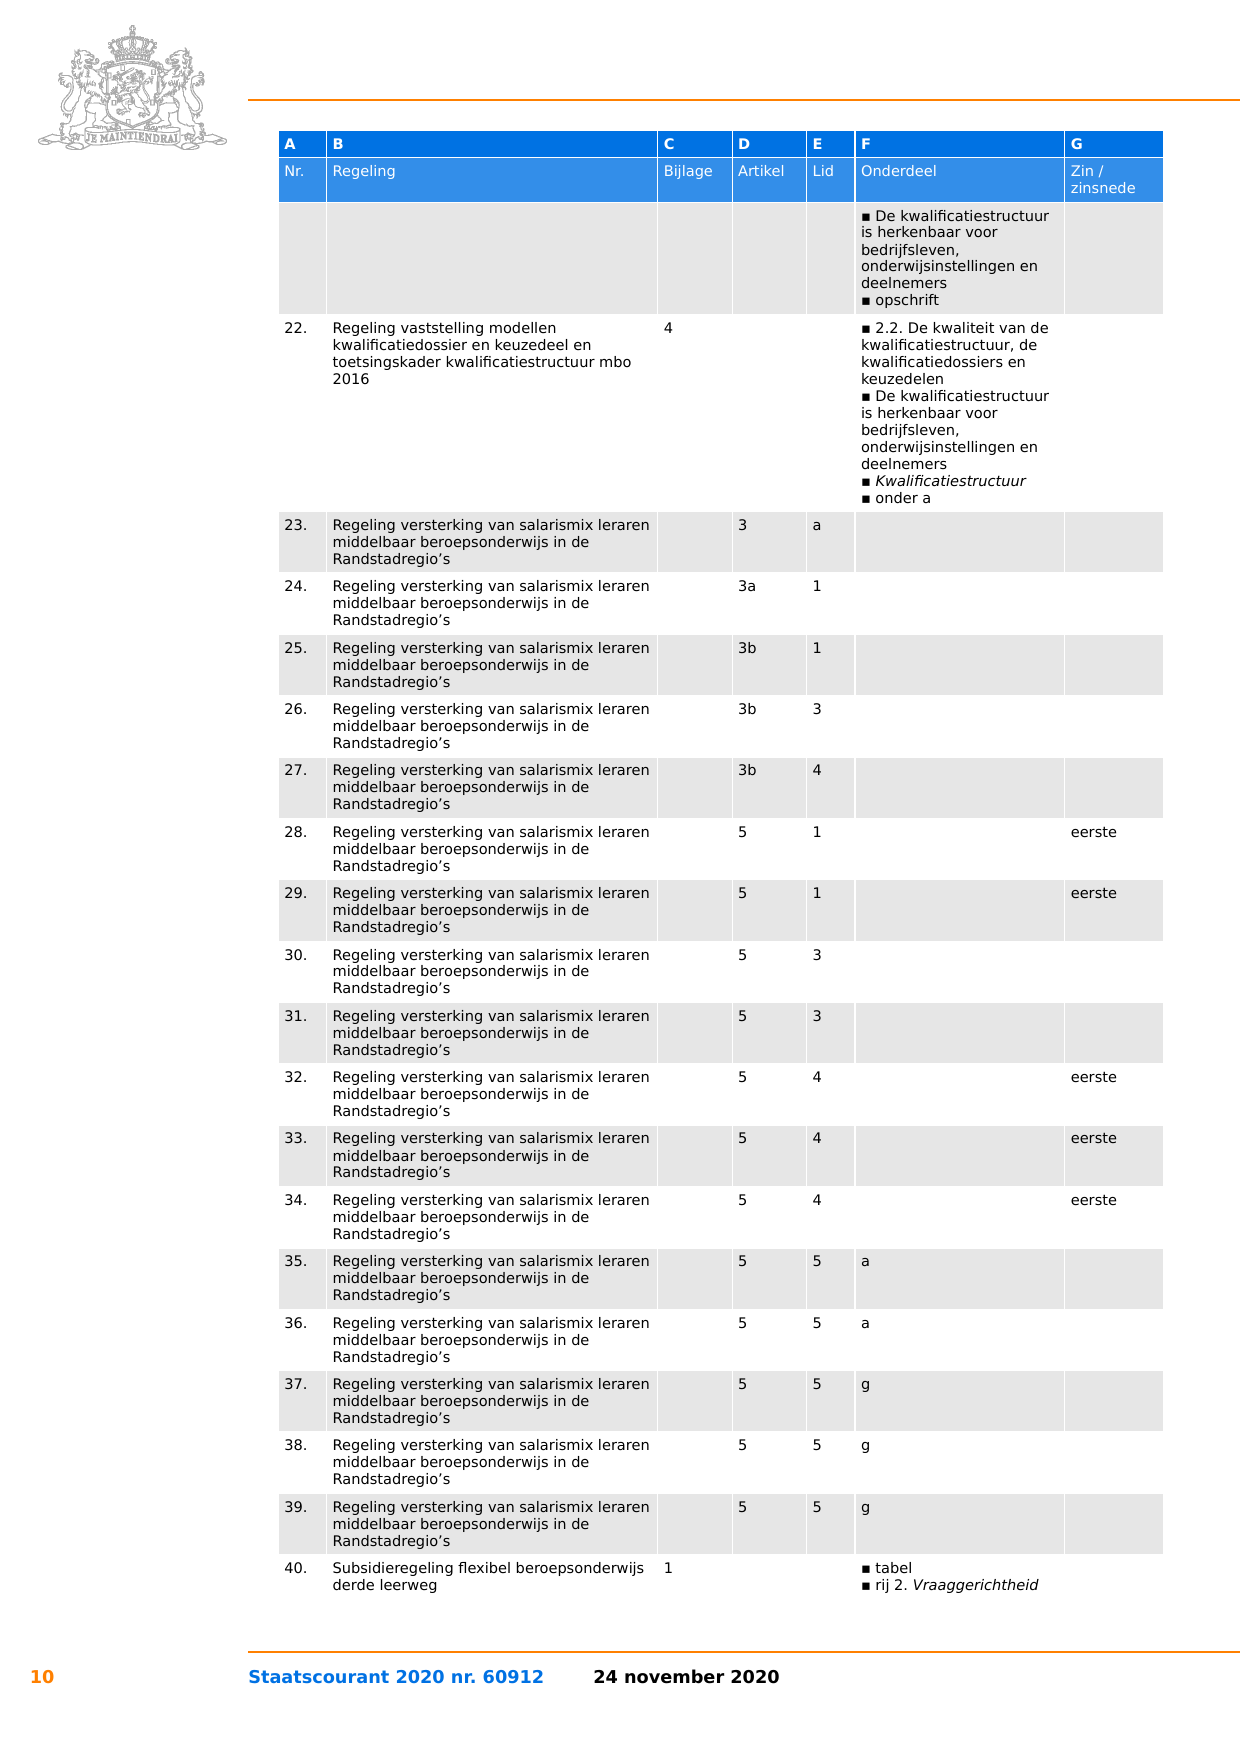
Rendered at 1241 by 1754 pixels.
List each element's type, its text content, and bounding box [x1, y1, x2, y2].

table_cell 4 [807, 1064, 854, 1125]
table_cell Regeling versterking van salarismix leraren middelbaar beroepsonderwijs in de Randstadregio’s [327, 819, 657, 879]
table_cell Regeling versterking van salarismix leraren middelbaar beroepsonderwijs in de Randstadregio’s [327, 1003, 657, 1063]
table_cell eerste [1065, 1187, 1163, 1247]
table_cell Nr. [279, 158, 326, 202]
table_cell 3a [733, 574, 806, 634]
table_cell [1065, 315, 1163, 511]
table_cell [856, 1187, 1064, 1247]
table_cell Regeling versterking van salarismix leraren middelbaar beroepsonderwijs in de Randstadregio’s [327, 942, 657, 1002]
table_cell 1 [807, 819, 854, 879]
table_cell 5 [733, 1064, 806, 1125]
table_cell eerste [1065, 880, 1163, 941]
table_header C [658, 131, 732, 157]
table_cell [1065, 1555, 1163, 1598]
table_cell 5 [733, 942, 806, 1002]
table_cell [1065, 1494, 1163, 1554]
table_cell 32. [279, 1064, 326, 1125]
table_cell [658, 819, 732, 879]
table_cell Onderdeel [856, 158, 1064, 202]
table_cell [658, 1371, 732, 1431]
table_cell Artikel [733, 158, 806, 202]
table_cell 4 [658, 315, 732, 511]
table_cell [856, 758, 1064, 818]
table_cell g [856, 1371, 1064, 1431]
table_cell [856, 635, 1064, 695]
table_cell 3b [733, 758, 806, 818]
table_cell ▪ De kwalificatiestructuur is herkenbaar voor bedrijfsleven, onderwijsinstellingen en deelnemers ▪ opschrift [856, 203, 1064, 314]
table_cell Regeling versterking van salarismix leraren middelbaar beroepsonderwijs in de Randstadregio’s [327, 1187, 657, 1247]
table_cell 38. [279, 1433, 326, 1493]
picture [38, 25, 227, 150]
table_cell 5 [733, 1126, 806, 1186]
table_cell [658, 1187, 732, 1247]
table_header B [327, 131, 657, 157]
table_cell 37. [279, 1371, 326, 1431]
table_cell a [807, 512, 854, 572]
table_cell [658, 635, 732, 695]
table_cell eerste [1065, 1064, 1163, 1125]
table_cell 5 [807, 1371, 854, 1431]
table_cell [658, 1003, 732, 1063]
table_cell eerste [1065, 819, 1163, 879]
table_header D [733, 131, 806, 157]
table_cell ▪ tabel ▪ rij 2. Vraaggerichtheid [856, 1555, 1064, 1598]
table_cell [1065, 1003, 1163, 1063]
table_cell 3b [733, 696, 806, 757]
table_cell g [856, 1433, 1064, 1493]
table_cell 5 [807, 1249, 854, 1309]
table_cell Regeling versterking van salarismix leraren middelbaar beroepsonderwijs in de Randstadregio’s [327, 696, 657, 757]
table_cell g [856, 1494, 1064, 1554]
table_cell 3 [807, 696, 854, 757]
table_cell Regeling versterking van salarismix leraren middelbaar beroepsonderwijs in de Randstadregio’s [327, 758, 657, 818]
table_cell Zin / zinsnede [1065, 158, 1163, 202]
table_cell 1 [658, 1555, 732, 1598]
table_cell [658, 574, 732, 634]
table_cell 5 [733, 1433, 806, 1493]
table_cell [1065, 203, 1163, 314]
table_cell [733, 315, 806, 511]
table_cell [658, 1126, 732, 1186]
table_cell 1 [807, 635, 854, 695]
table_cell Regeling vaststelling modellen kwalificatiedossier en keuzedeel en toetsingskader kwalificatiestructuur mbo 2016 [327, 315, 657, 511]
table_cell [856, 574, 1064, 634]
table_cell 5 [733, 819, 806, 879]
table_cell 4 [807, 1187, 854, 1247]
table_cell 27. [279, 758, 326, 818]
table_cell [733, 203, 806, 314]
table_cell [1065, 942, 1163, 1002]
table_cell [658, 1249, 732, 1309]
table_header G [1065, 131, 1163, 157]
table_cell [856, 1126, 1064, 1186]
table_header E [807, 131, 854, 157]
table_cell Regeling versterking van salarismix leraren middelbaar beroepsonderwijs in de Randstadregio’s [327, 1494, 657, 1554]
table_header F [856, 131, 1064, 157]
table_cell [1065, 1310, 1163, 1370]
table_cell 33. [279, 1126, 326, 1186]
table_cell [1065, 512, 1163, 572]
table_cell [658, 1494, 732, 1554]
table_cell 4 [807, 1126, 854, 1186]
table_cell [733, 1555, 806, 1598]
table_cell 1 [807, 880, 854, 941]
table_cell [807, 315, 854, 511]
table_cell 28. [279, 819, 326, 879]
table_cell 36. [279, 1310, 326, 1370]
table_cell [658, 942, 732, 1002]
table_cell 39. [279, 1494, 326, 1554]
table_cell 1 [807, 574, 854, 634]
table_cell [856, 1003, 1064, 1063]
table_cell Regeling versterking van salarismix leraren middelbaar beroepsonderwijs in de Randstadregio’s [327, 1249, 657, 1309]
table_cell [1065, 1433, 1163, 1493]
table_cell 3b [733, 635, 806, 695]
table_cell eerste [1065, 1126, 1163, 1186]
table_cell Bijlage [658, 158, 732, 202]
table_cell Regeling versterking van salarismix leraren middelbaar beroepsonderwijs in de Randstadregio’s [327, 1126, 657, 1186]
table_cell Regeling versterking van salarismix leraren middelbaar beroepsonderwijs in de Randstadregio’s [327, 1433, 657, 1493]
table_cell [658, 1433, 732, 1493]
table_cell [807, 1555, 854, 1598]
table_cell [658, 696, 732, 757]
table_cell [279, 203, 326, 314]
table_cell 5 [733, 880, 806, 941]
table_cell 35. [279, 1249, 326, 1309]
table_cell [1065, 758, 1163, 818]
table_cell [1065, 635, 1163, 695]
table_cell 3 [807, 1003, 854, 1063]
table_cell 5 [733, 1310, 806, 1370]
table_header A [279, 131, 326, 157]
table_cell ▪ 2.2. De kwaliteit van de kwalificatiestructuur, de kwalificatiedossiers en keuzedelen ▪ De kwalificatiestructuur is herkenbaar voor bedrijfsleven, onderwijsinstellingen en deelnemers ▪ Kwalificatiestructuur ▪ onder a [856, 315, 1064, 511]
table_cell 5 [807, 1310, 854, 1370]
table_cell 24. [279, 574, 326, 634]
table_cell 5 [733, 1371, 806, 1431]
table_cell a [856, 1310, 1064, 1370]
table_cell 5 [807, 1494, 854, 1554]
table_cell 5 [807, 1433, 854, 1493]
table_cell 3 [733, 512, 806, 572]
table_cell Lid [807, 158, 854, 202]
table_cell Regeling versterking van salarismix leraren middelbaar beroepsonderwijs in de Randstadregio’s [327, 635, 657, 695]
table_cell 5 [733, 1249, 806, 1309]
table_cell [856, 512, 1064, 572]
table_cell 22. [279, 315, 326, 511]
table_cell [658, 1064, 732, 1125]
table_cell [658, 758, 732, 818]
table_cell [658, 880, 732, 941]
table_cell Regeling versterking van salarismix leraren middelbaar beroepsonderwijs in de Randstadregio’s [327, 1371, 657, 1431]
table_cell 4 [807, 758, 854, 818]
table_cell [856, 880, 1064, 941]
table_cell [1065, 1249, 1163, 1309]
table_cell Regeling versterking van salarismix leraren middelbaar beroepsonderwijs in de Randstadregio’s [327, 880, 657, 941]
table_cell [856, 942, 1064, 1002]
table_cell 26. [279, 696, 326, 757]
table_cell 5 [733, 1494, 806, 1554]
table_cell [658, 203, 732, 314]
table_cell 23. [279, 512, 326, 572]
table_cell 29. [279, 880, 326, 941]
table_cell Subsidieregeling flexibel beroepsonderwijs derde leerweg [327, 1555, 657, 1598]
table_cell [1065, 574, 1163, 634]
table_cell 40. [279, 1555, 326, 1598]
table_cell 30. [279, 942, 326, 1002]
table_cell Regeling versterking van salarismix leraren middelbaar beroepsonderwijs in de Randstadregio’s [327, 574, 657, 634]
table_cell Regeling versterking van salarismix leraren middelbaar beroepsonderwijs in de Randstadregio’s [327, 1064, 657, 1125]
table_cell [1065, 1371, 1163, 1431]
table_cell 3 [807, 942, 854, 1002]
table_cell Regeling versterking van salarismix leraren middelbaar beroepsonderwijs in de Randstadregio’s [327, 512, 657, 572]
table_cell [856, 1064, 1064, 1125]
table_cell 5 [733, 1187, 806, 1247]
table_cell [658, 512, 732, 572]
table_cell [856, 819, 1064, 879]
table_cell [807, 203, 854, 314]
table_cell 31. [279, 1003, 326, 1063]
table_cell Regeling versterking van salarismix leraren middelbaar beroepsonderwijs in de Randstadregio’s [327, 1310, 657, 1370]
table_cell Regeling [327, 158, 657, 202]
table_cell 34. [279, 1187, 326, 1247]
table_cell [658, 1310, 732, 1370]
table_cell 25. [279, 635, 326, 695]
table_cell [327, 203, 657, 314]
table_cell [1065, 696, 1163, 757]
table_cell [856, 696, 1064, 757]
table_cell 5 [733, 1003, 806, 1063]
table_cell a [856, 1249, 1064, 1309]
